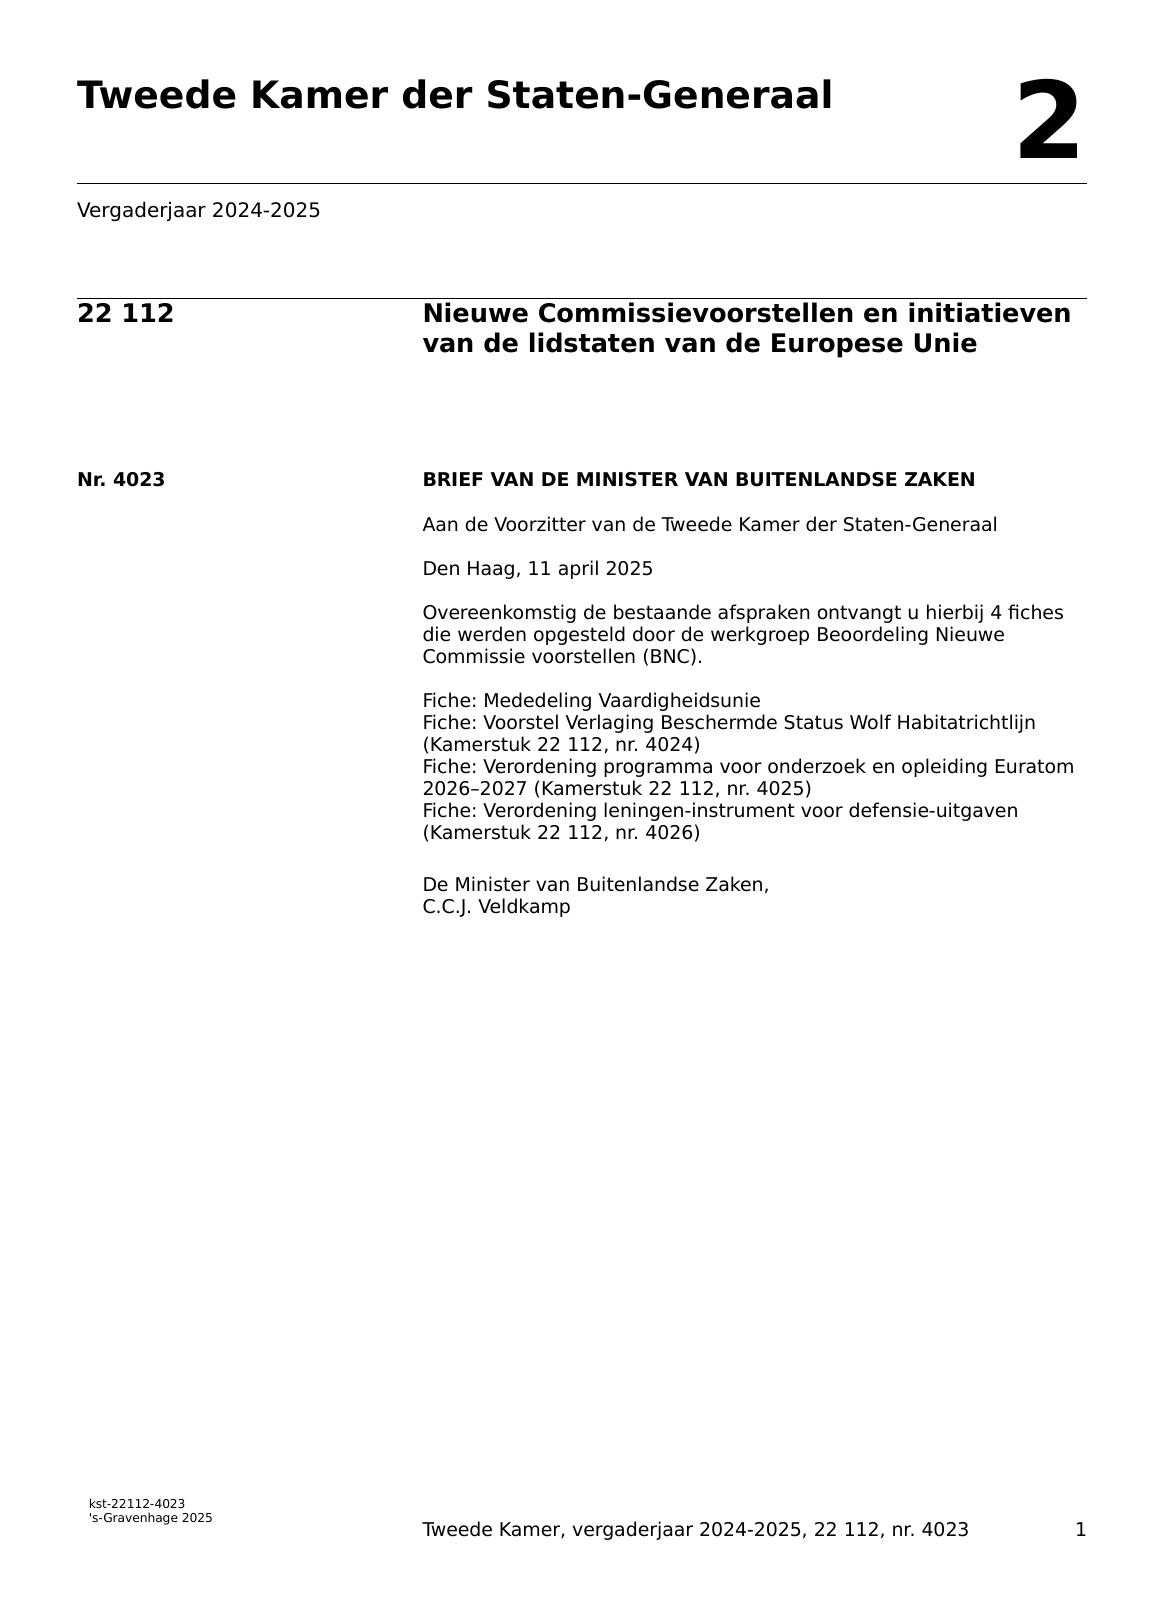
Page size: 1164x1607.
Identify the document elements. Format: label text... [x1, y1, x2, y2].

table_header Tweede Kamer der Staten-Generaal [77, 59, 886, 183]
table_header 2 [886, 59, 1087, 183]
table_cell Vergaderjaar 2024-2025 [77, 184, 1087, 298]
text kst-22112-4023 [88, 1497, 323, 1511]
text Den Haag, 11 april 2025 [422, 558, 1087, 580]
text Aan de Voorzitter van de Tweede Kamer der Staten-Generaal [422, 513, 1087, 536]
text Fiche: Verordening programma voor onderzoek en opleiding Euratom 2026–2027 (Kamerstuk 22 112, nr. 4025) [422, 756, 1087, 800]
text De Minister van Buitenlandse Zaken, C.C.J. Veldkamp [422, 874, 1087, 918]
text Fiche: Voorstel Verlaging Beschermde Status Wolf Habitatrichtlijn (Kamerstuk 22 112, nr. 4024) [422, 712, 1087, 756]
subtitle Nr. 4023 BRIEF VAN DE MINISTER VAN BUITENLANDSE ZAKEN [77, 469, 1087, 491]
text Fiche: Mededeling Vaardigheidsunie [422, 690, 1087, 712]
text Overeenkomstig de bestaande afspraken ontvangt u hierbij 4 fiches die werden opgesteld door de werkgroep Beoordeling Nieuwe Commissie voorstellen (BNC). [422, 602, 1087, 668]
text Fiche: Verordening leningen-instrument voor defensie-uitgaven (Kamerstuk 22 112, nr. 4026) [422, 800, 1087, 844]
subtitle 22 112 Nieuwe Commissievoorstellen en initiatieven van de lidstaten van de Europese Unie [77, 299, 1087, 358]
text 's-Gravenhage 2025 [88, 1511, 323, 1525]
